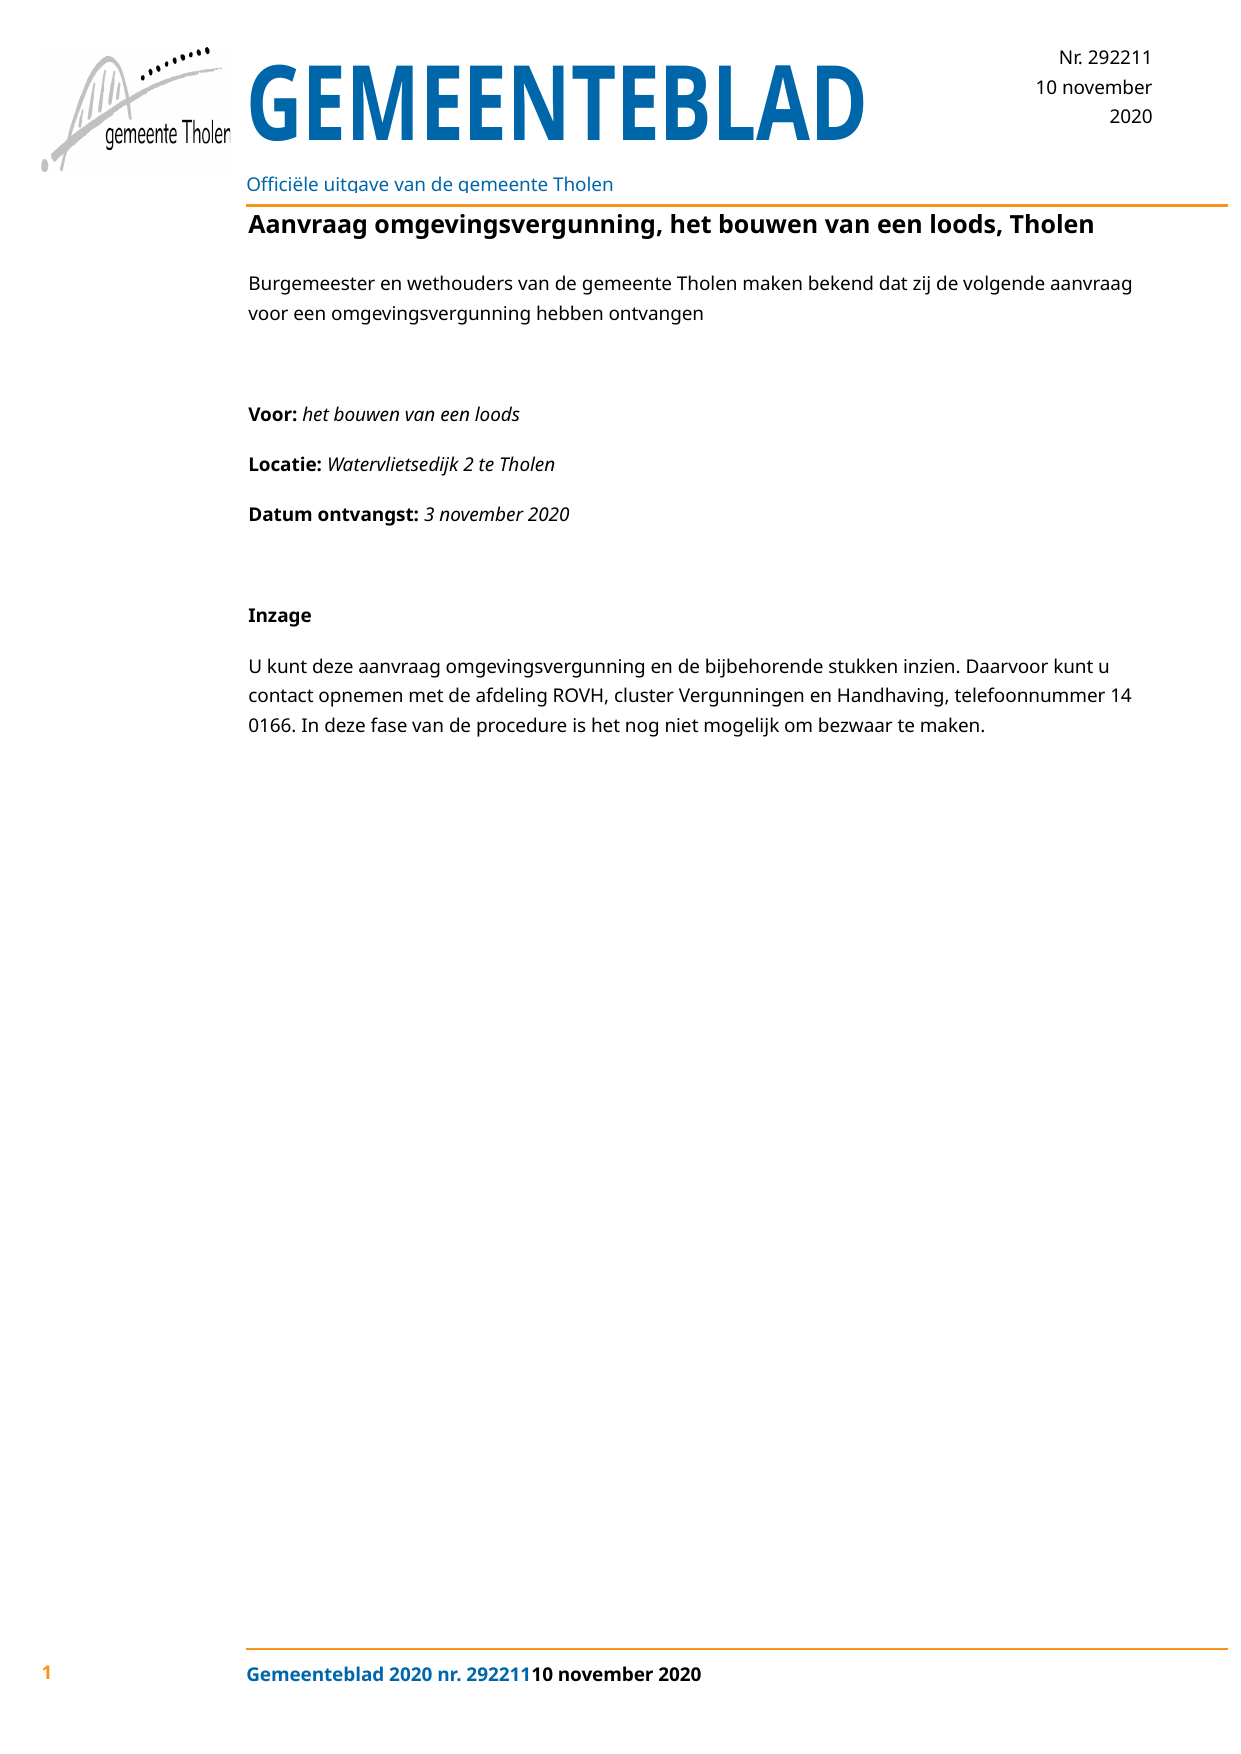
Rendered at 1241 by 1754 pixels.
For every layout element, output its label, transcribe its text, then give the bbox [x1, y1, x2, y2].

text Locatie: Watervlietsedijk 2 te Tholen [248, 451, 1152, 477]
text U kunt deze aanvraag omgevingsvergunning en de bijbehorende stukken inzien. Daarvoor kunt u contact opnemen met de afdeling ROVH, cluster Vergunningen en Handhaving, telefoonnummer 14 0166. In deze fase van de procedure is het nog niet mogelijk om bezwaar te maken. [248, 653, 1152, 738]
text Inzage [248, 602, 1152, 628]
text Voor: het bouwen van een loods [248, 401, 1152, 426]
text Aanvraag omgevingsvergunning, het bouwen van een loods, Tholen [248, 207, 1152, 241]
picture [41, 47, 231, 172]
text Datum ontvangst: 3 november 2020 [248, 502, 1152, 527]
text Burgemeester en wethouders van de gemeente Tholen maken bekend dat zij de volgende aanvraag voor een omgevingsvergunning hebben ontvangen [248, 270, 1152, 326]
